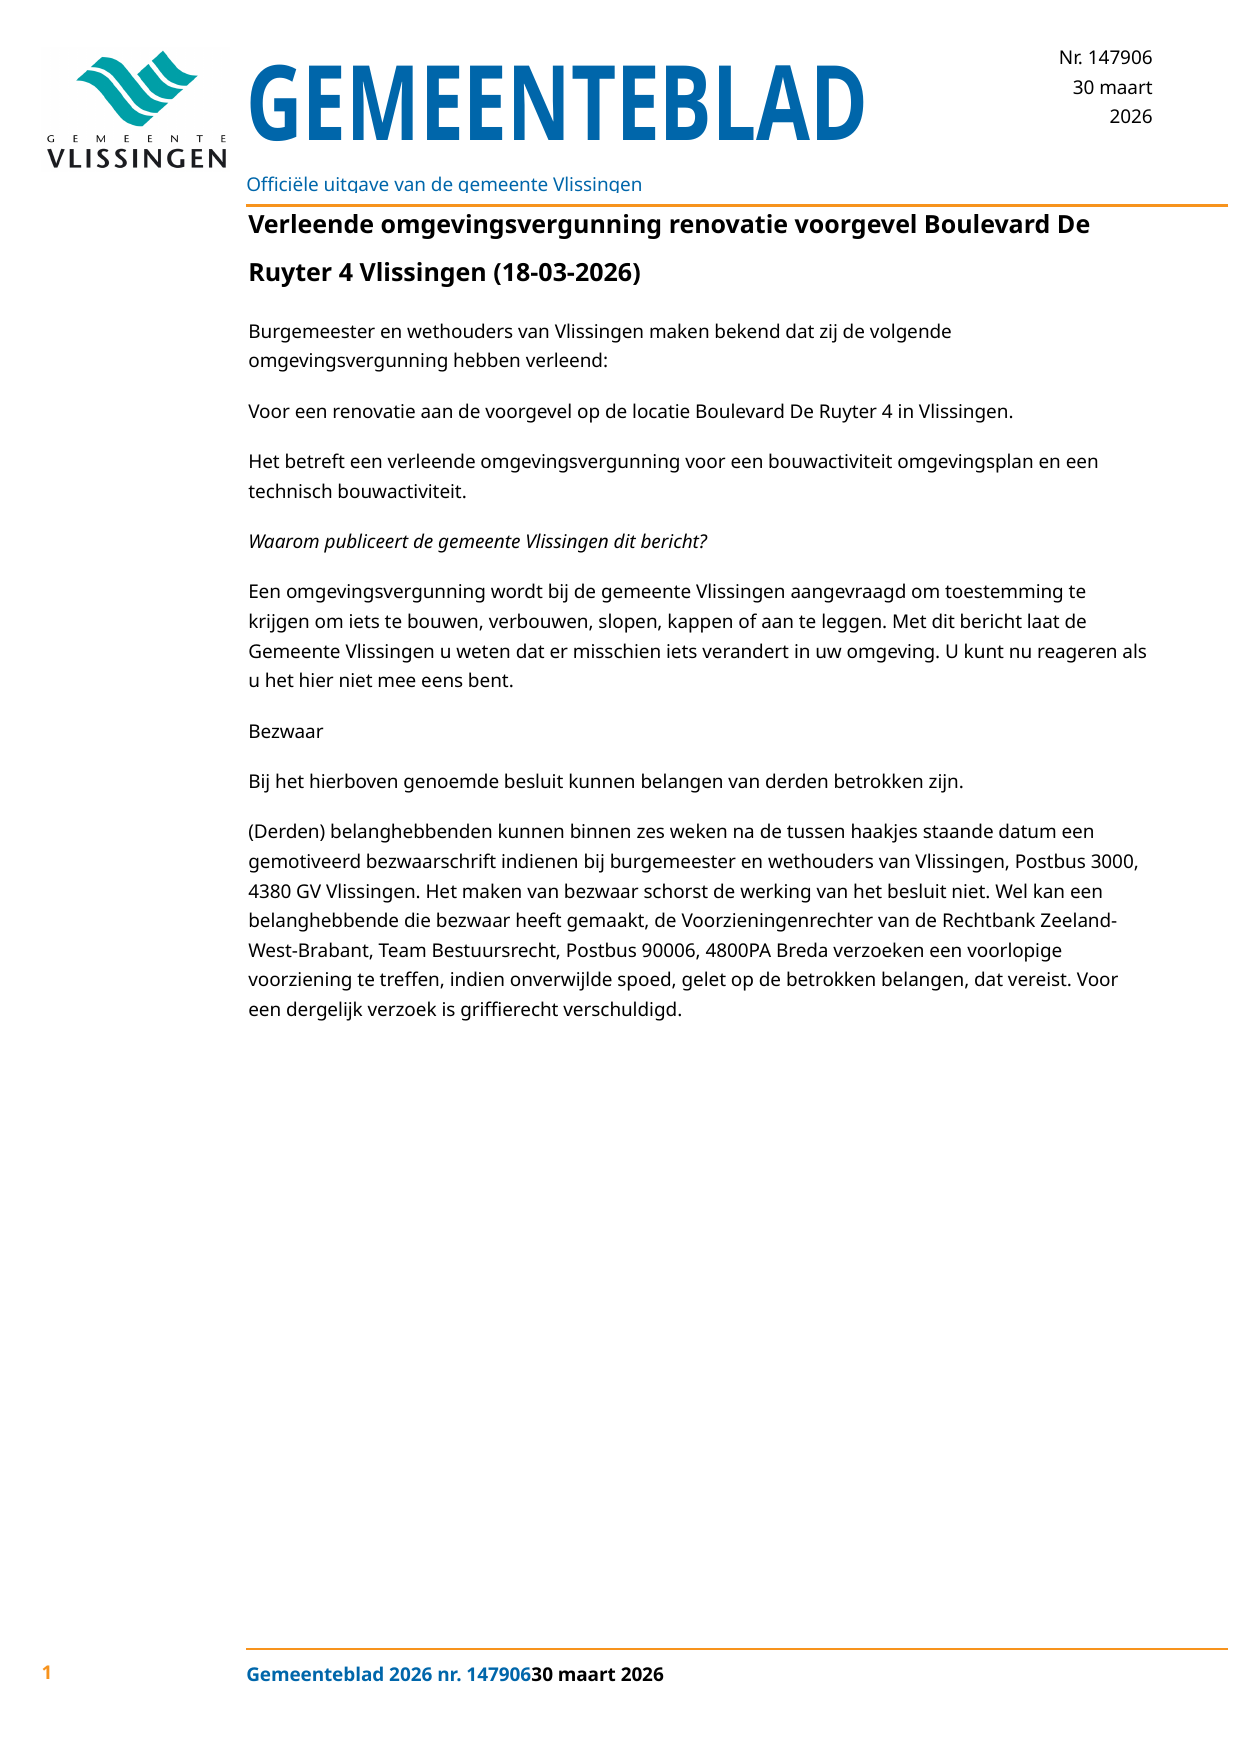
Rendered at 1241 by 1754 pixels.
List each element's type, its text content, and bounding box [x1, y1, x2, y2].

text Burgemeester en wethouders van Vlissingen maken bekend dat zij de volgende omgevingsvergunning hebben verleend: [248, 318, 1152, 373]
text Een omgevingsvergunning wordt bij de gemeente Vlissingen aangevraagd om toestemming te krijgen om iets te bouwen, verbouwen, slopen, kappen of aan te leggen. Met dit bericht laat de Gemeente Vlissingen u weten dat er misschien iets verandert in uw omgeving. U kunt nu reageren als u het hier niet mee eens bent. [248, 579, 1152, 693]
text Verleende omgevingsvergunning renovatie voorgevel Boulevard De Ruyter 4 Vlissingen (18-03-2026) [248, 207, 1152, 288]
text Het betreft een verleende omgevingsvergunning voor een bouwactiviteit omgevingsplan en een technisch bouwactiviteit. [248, 448, 1152, 504]
picture [41, 47, 231, 172]
text Voor een renovatie aan de voorgevel op de locatie Boulevard De Ruyter 4 in Vlissingen. [248, 398, 1152, 424]
text Waarom publiceert de gemeente Vlissingen dit bericht? [248, 528, 1152, 554]
text (Derden) belanghebbenden kunnen binnen zes weken na de tussen haakjes staande datum een gemotiveerd bezwaarschrift indienen bij burgemeester en wethouders van Vlissingen, Postbus 3000, 4380 GV Vlissingen. Het maken van bezwaar schorst de werking van het besluit niet. Wel kan een belanghebbende die bezwaar heeft gemaakt, de Voorzieningenrechter van de Rechtbank Zeeland-West-Brabant, Team Bestuursrecht, Postbus 90006, 4800PA Breda verzoeken een voorlopige voorziening te treffen, indien onverwijlde spoed, gelet op de betrokken belangen, dat vereist. Voor een dergelijk verzoek is griffierecht verschuldigd. [248, 819, 1152, 1022]
text Bezwaar [248, 718, 1152, 744]
text Bij het hierboven genoemde besluit kunnen belangen van derden betrokken zijn. [248, 768, 1152, 794]
